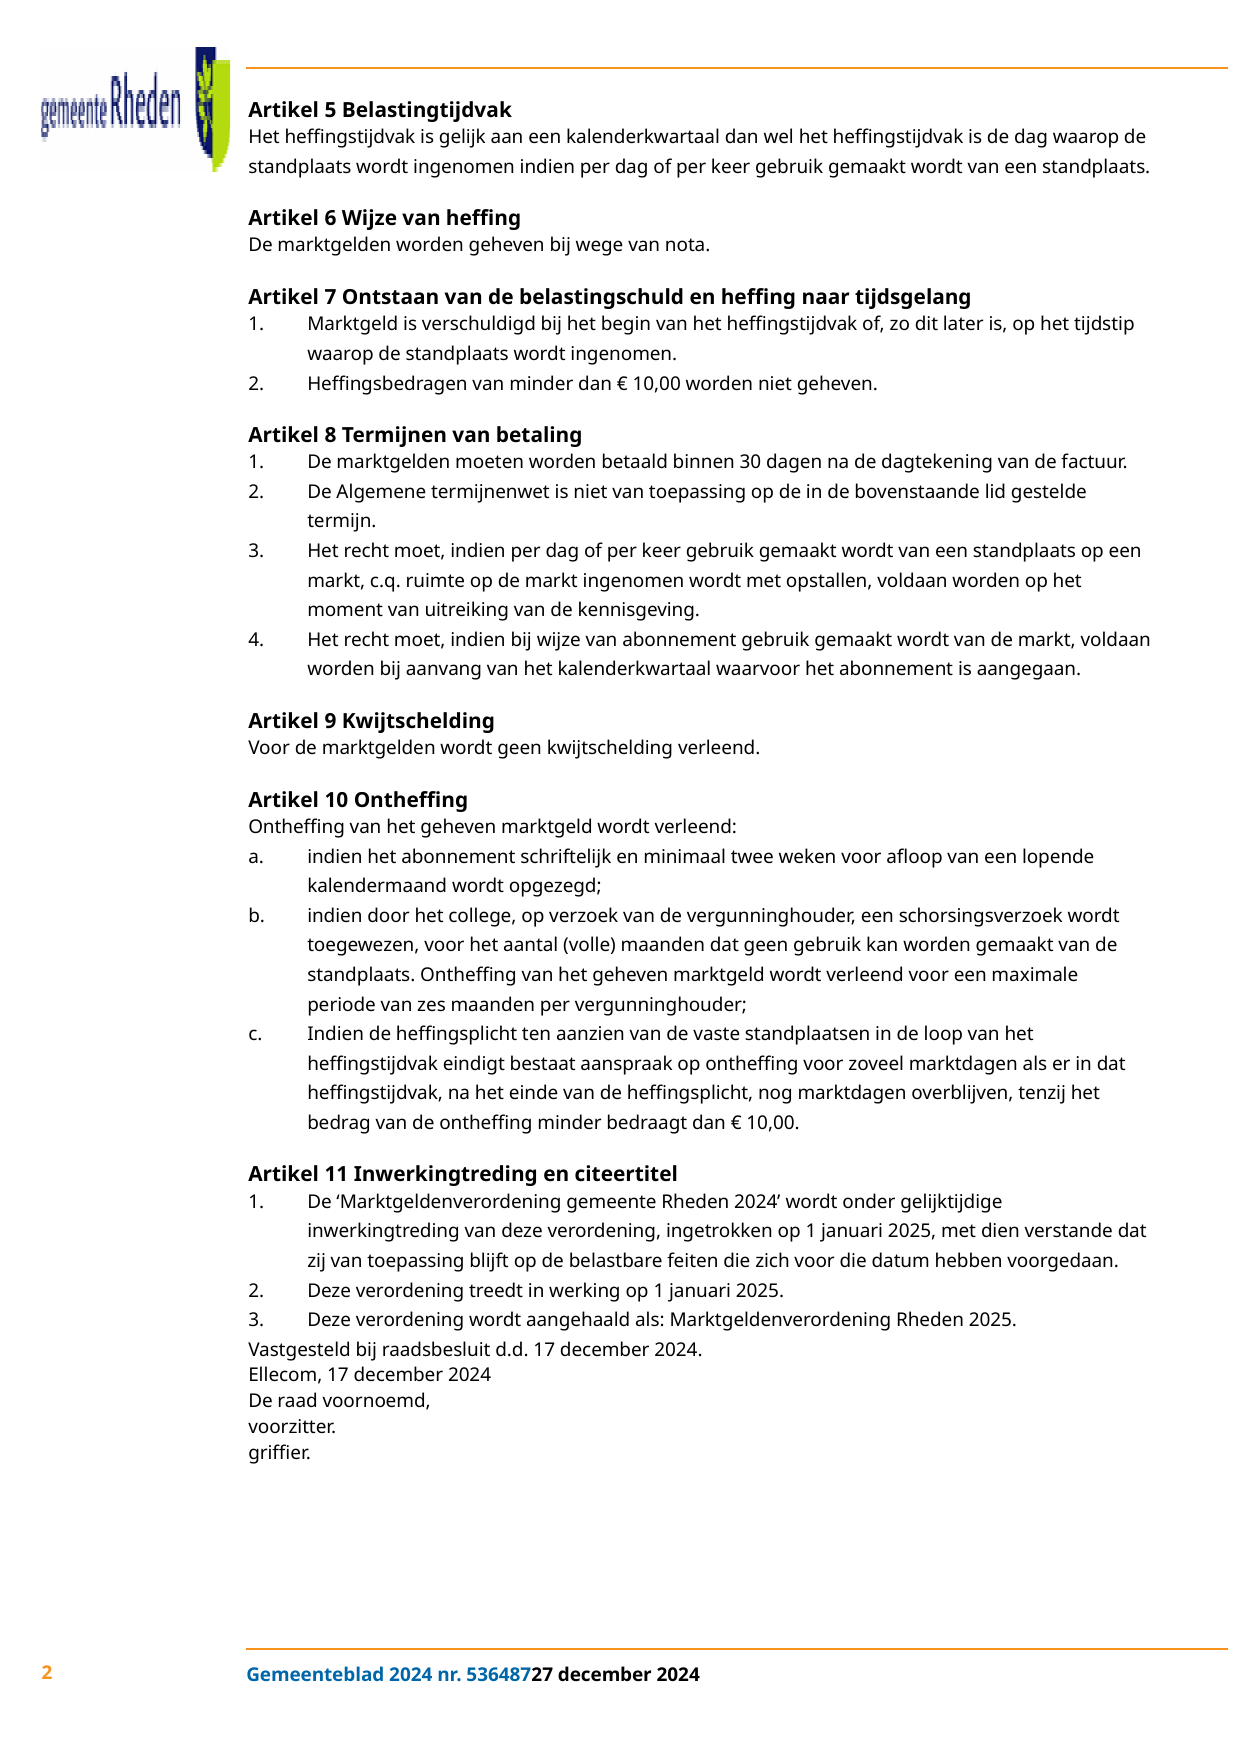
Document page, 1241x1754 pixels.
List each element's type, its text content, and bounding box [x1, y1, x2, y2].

list Het recht moet, indien per dag of per keer gebruik gemaakt wordt van een standplaats op een markt, c.q. ruimte op de markt ingenomen wordt met opstallen, voldaan worden op het moment van uitreiking van de kennisgeving. [248, 537, 1152, 622]
text Vastgesteld bij raadsbesluit d.d. 17 december 2024. [248, 1336, 1152, 1362]
list De ‘Marktgeldenverordening gemeente Rheden 2024’ wordt onder gelijktijdige inwerkingtreding van deze verordening, ingetrokken op 1 januari 2025, met dien verstande dat zij van toepassing blijft op de belastbare feiten die zich voor die datum hebben voorgedaan. [248, 1188, 1152, 1273]
text De marktgelden worden geheven bij wege van nota. [248, 232, 1152, 257]
text voorzitter. [248, 1413, 1152, 1439]
text Artikel 9 Kwijtschelding [248, 706, 1152, 734]
text Voor de marktgelden wordt geen kwijtschelding verleend. [248, 734, 1152, 760]
list Heffingsbedragen van minder dan € 10,00 worden niet geheven. [248, 370, 1152, 395]
text griffier. [248, 1439, 1152, 1464]
list De Algemene termijnenwet is niet van toepassing op de in de bovenstaande lid gestelde termijn. [248, 478, 1152, 533]
text Ontheffing van het geheven marktgeld wordt verleend: [248, 813, 1152, 839]
text Artikel 10 Ontheffing [248, 785, 1152, 813]
text De raad voornoemd, [248, 1387, 1152, 1413]
list indien het abonnement schriftelijk en minimaal twee weken voor afloop van een lopende kalendermaand wordt opgezegd; [248, 843, 1152, 898]
text Artikel 6 Wijze van heffing [248, 203, 1152, 232]
text Ellecom, 17 december 2024 [248, 1362, 1152, 1387]
text Artikel 7 Ontstaan van de belastingschuld en heffing naar tijdsgelang [248, 282, 1152, 311]
list Marktgeld is verschuldigd bij het begin van het heffingstijdvak of, zo dit later is, op het tijdstip waarop de standplaats wordt ingenomen. [248, 311, 1152, 366]
list Deze verordening treedt in werking op 1 januari 2025. [248, 1277, 1152, 1302]
list indien door het college, op verzoek van de vergunninghouder, een schorsingsverzoek wordt toegewezen, voor het aantal (volle) maanden dat geen gebruik kan worden gemaakt van de standplaats. Ontheffing van het geheven marktgeld wordt verleend voor een maximale periode van zes maanden per vergunninghouder; [248, 902, 1152, 1017]
list Het recht moet, indien bij wijze van abonnement gebruik gemaakt wordt van de markt, voldaan worden bij aanvang van het kalenderkwartaal waarvoor het abonnement is aangegaan. [248, 626, 1152, 681]
list Indien de heffingsplicht ten aanzien van de vaste standplaatsen in de loop van het heffingstijdvak eindigt bestaat aanspraak op ontheffing voor zoveel marktdagen als er in dat heffingstijdvak, na het einde van de heffingsplicht, nog marktdagen overblijven, tenzij het bedrag van de ontheffing minder bedraagt dan € 10,00. [248, 1020, 1152, 1135]
text Artikel 11 Inwerkingtreding en citeertitel [248, 1159, 1152, 1188]
text Artikel 5 Belastingtijdvak [248, 95, 1152, 123]
text Artikel 8 Termijnen van betaling [248, 420, 1152, 448]
picture [41, 47, 231, 172]
list De marktgelden moeten worden betaald binnen 30 dagen na de dagtekening van de factuur. [248, 448, 1152, 474]
list Deze verordening wordt aangehaald als: Marktgeldenverordening Rheden 2025. [248, 1306, 1152, 1332]
text Het heffingstijdvak is gelijk aan een kalenderkwartaal dan wel het heffingstijdvak is de dag waarop de standplaats wordt ingenomen indien per dag of per keer gebruik gemaakt wordt van een standplaats. [248, 123, 1152, 178]
